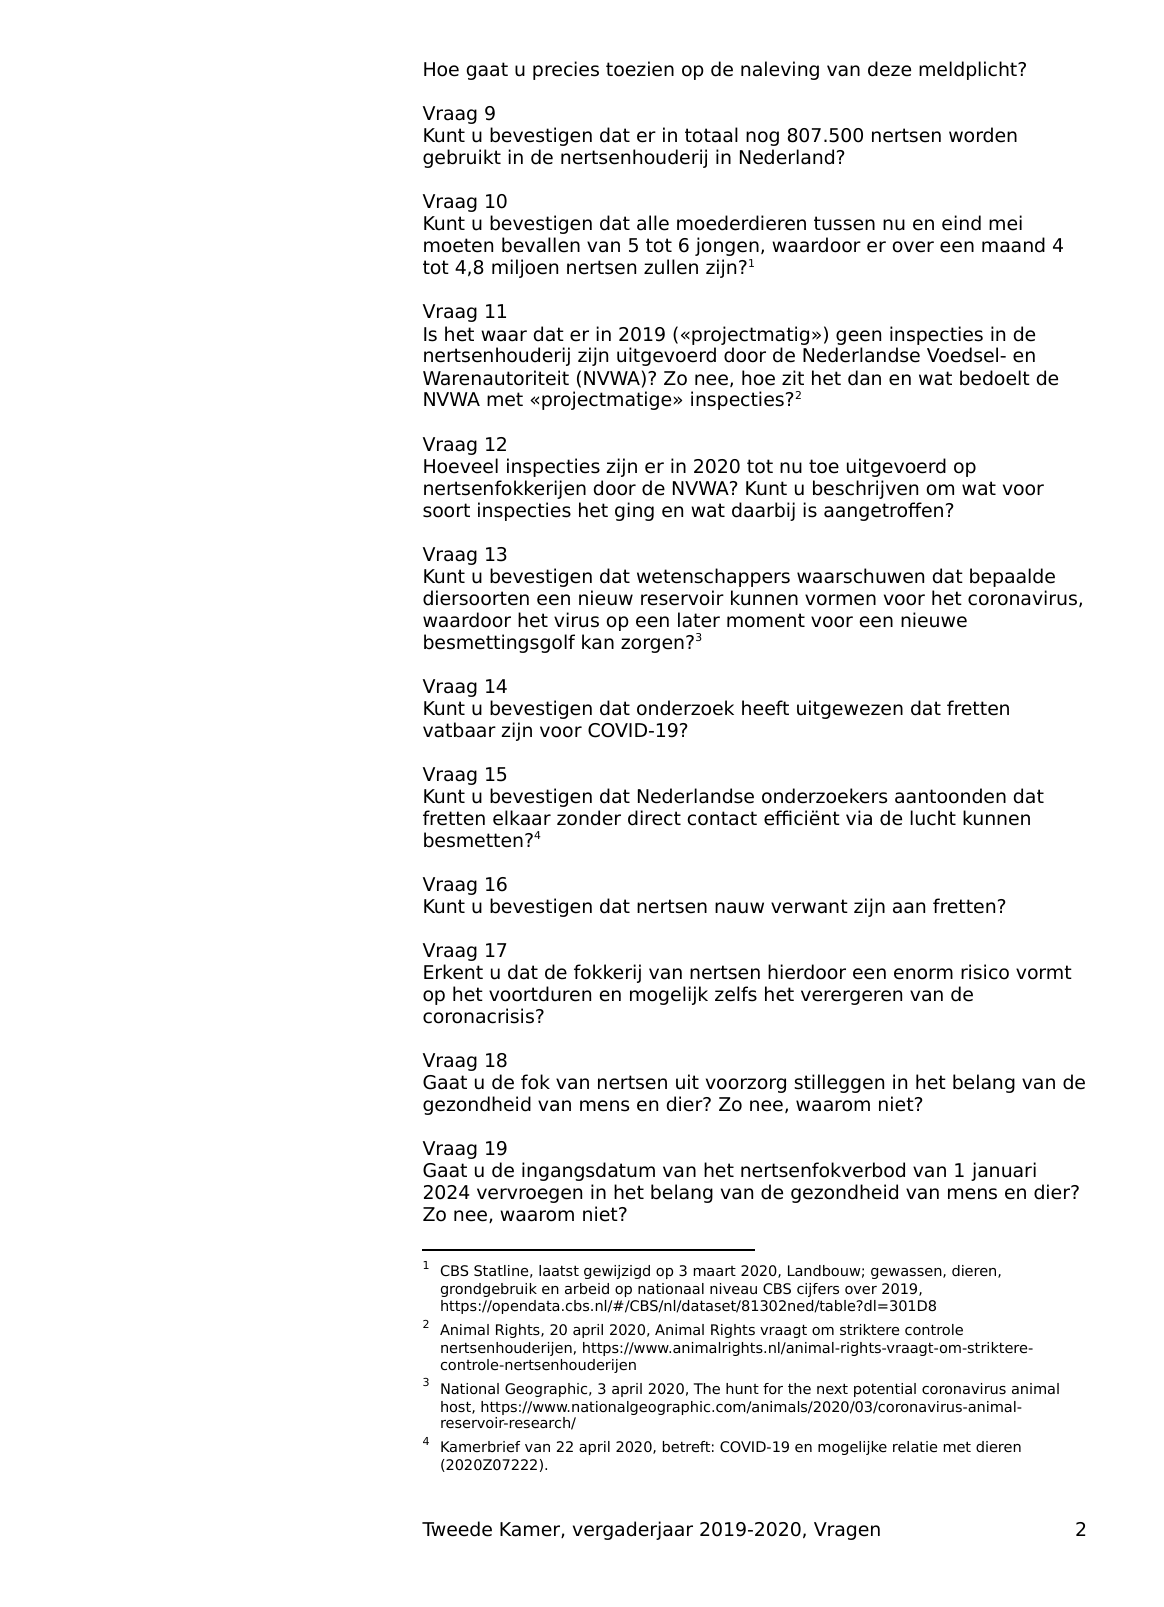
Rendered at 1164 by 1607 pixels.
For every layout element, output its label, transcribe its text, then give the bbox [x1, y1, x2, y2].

text Kunt u bevestigen dat onderzoek heeft uitgewezen dat fretten vatbaar zijn voor COVID-19? [422, 698, 1087, 742]
text CBS Statline, laatst gewijzigd op 3 maart 2020, Landbouw; gewassen, dieren, grondgebruik en arbeid op nationaal niveau CBS cijfers over 2019, https://opendata.cbs.nl/#/CBS/nl/dataset/81302ned/table?dl=301D8 [422, 1259, 1087, 1315]
text Vraag 11 [422, 301, 1087, 323]
text Vraag 9 [422, 103, 1087, 125]
text Hoe gaat u precies toezien op de naleving van deze meldplicht? [422, 59, 1087, 81]
text Vraag 17 [422, 940, 1087, 962]
text Gaat u de fok van nertsen uit voorzorg stilleggen in het belang van de gezondheid van mens en dier? Zo nee, waarom niet? [422, 1072, 1087, 1116]
text Kunt u bevestigen dat alle moederdieren tussen nu en eind mei moeten bevallen van 5 tot 6 jongen, waardoor er over een maand 4 tot 4,8 miljoen nertsen zullen zijn? [422, 213, 1087, 279]
text Vraag 10 [422, 191, 1087, 213]
text Kunt u bevestigen dat wetenschappers waarschuwen dat bepaalde diersoorten een nieuw reservoir kunnen vormen voor het coronavirus, waardoor het virus op een later moment voor een nieuwe besmettingsgolf kan zorgen? [422, 566, 1087, 653]
text Kunt u bevestigen dat Nederlandse onderzoekers aantoonden dat fretten elkaar zonder direct contact efficiënt via de lucht kunnen besmetten? [422, 786, 1087, 852]
text Is het waar dat er in 2019 («projectmatig») geen inspecties in de nertsenhouderij zijn uitgevoerd door de Nederlandse Voedsel- en Warenautoriteit (NVWA)? Zo nee, hoe zit het dan en wat bedoelt de NVWA met «projectmatige» inspecties? [422, 323, 1087, 411]
text Vraag 16 [422, 874, 1087, 896]
text Kamerbrief van 22 april 2020, betreft: COVID-19 en mogelijke relatie met dieren (2020Z07222). [422, 1435, 1087, 1474]
text Vraag 15 [422, 764, 1087, 786]
text Vraag 19 [422, 1138, 1087, 1160]
text Vraag 18 [422, 1050, 1087, 1072]
text Erkent u dat de fokkerij van nertsen hierdoor een enorm risico vormt op het voortduren en mogelijk zelfs het verergeren van de coronacrisis? [422, 962, 1087, 1028]
text National Geographic, 3 april 2020, The hunt for the next potential coronavirus animal host, https://www.nationalgeographic.com/animals/2020/03/coronavirus-animal-reservoir-research/ [422, 1377, 1087, 1432]
text Hoeveel inspecties zijn er in 2020 tot nu toe uitgevoerd op nertsenfokkerijen door de NVWA? Kunt u beschrijven om wat voor soort inspecties het ging en wat daarbij is aangetroffen? [422, 456, 1087, 521]
text Vraag 12 [422, 433, 1087, 456]
text Kunt u bevestigen dat nertsen nauw verwant zijn aan fretten? [422, 896, 1087, 918]
text Vraag 13 [422, 544, 1087, 566]
text Vraag 14 [422, 676, 1087, 698]
text Gaat u de ingangsdatum van het nertsenfokverbod van 1 januari 2024 vervroegen in het belang van de gezondheid van mens en dier? Zo nee, waarom niet? [422, 1160, 1087, 1226]
text Animal Rights, 20 april 2020, Animal Rights vraagt om striktere controle nertsenhouderijen, https://www.animalrights.nl/animal-rights-vraagt-om-striktere-controle-nertsenhouderijen [422, 1318, 1087, 1374]
text Kunt u bevestigen dat er in totaal nog 807.500 nertsen worden gebruikt in de nertsenhouderij in Nederland? [422, 125, 1087, 169]
